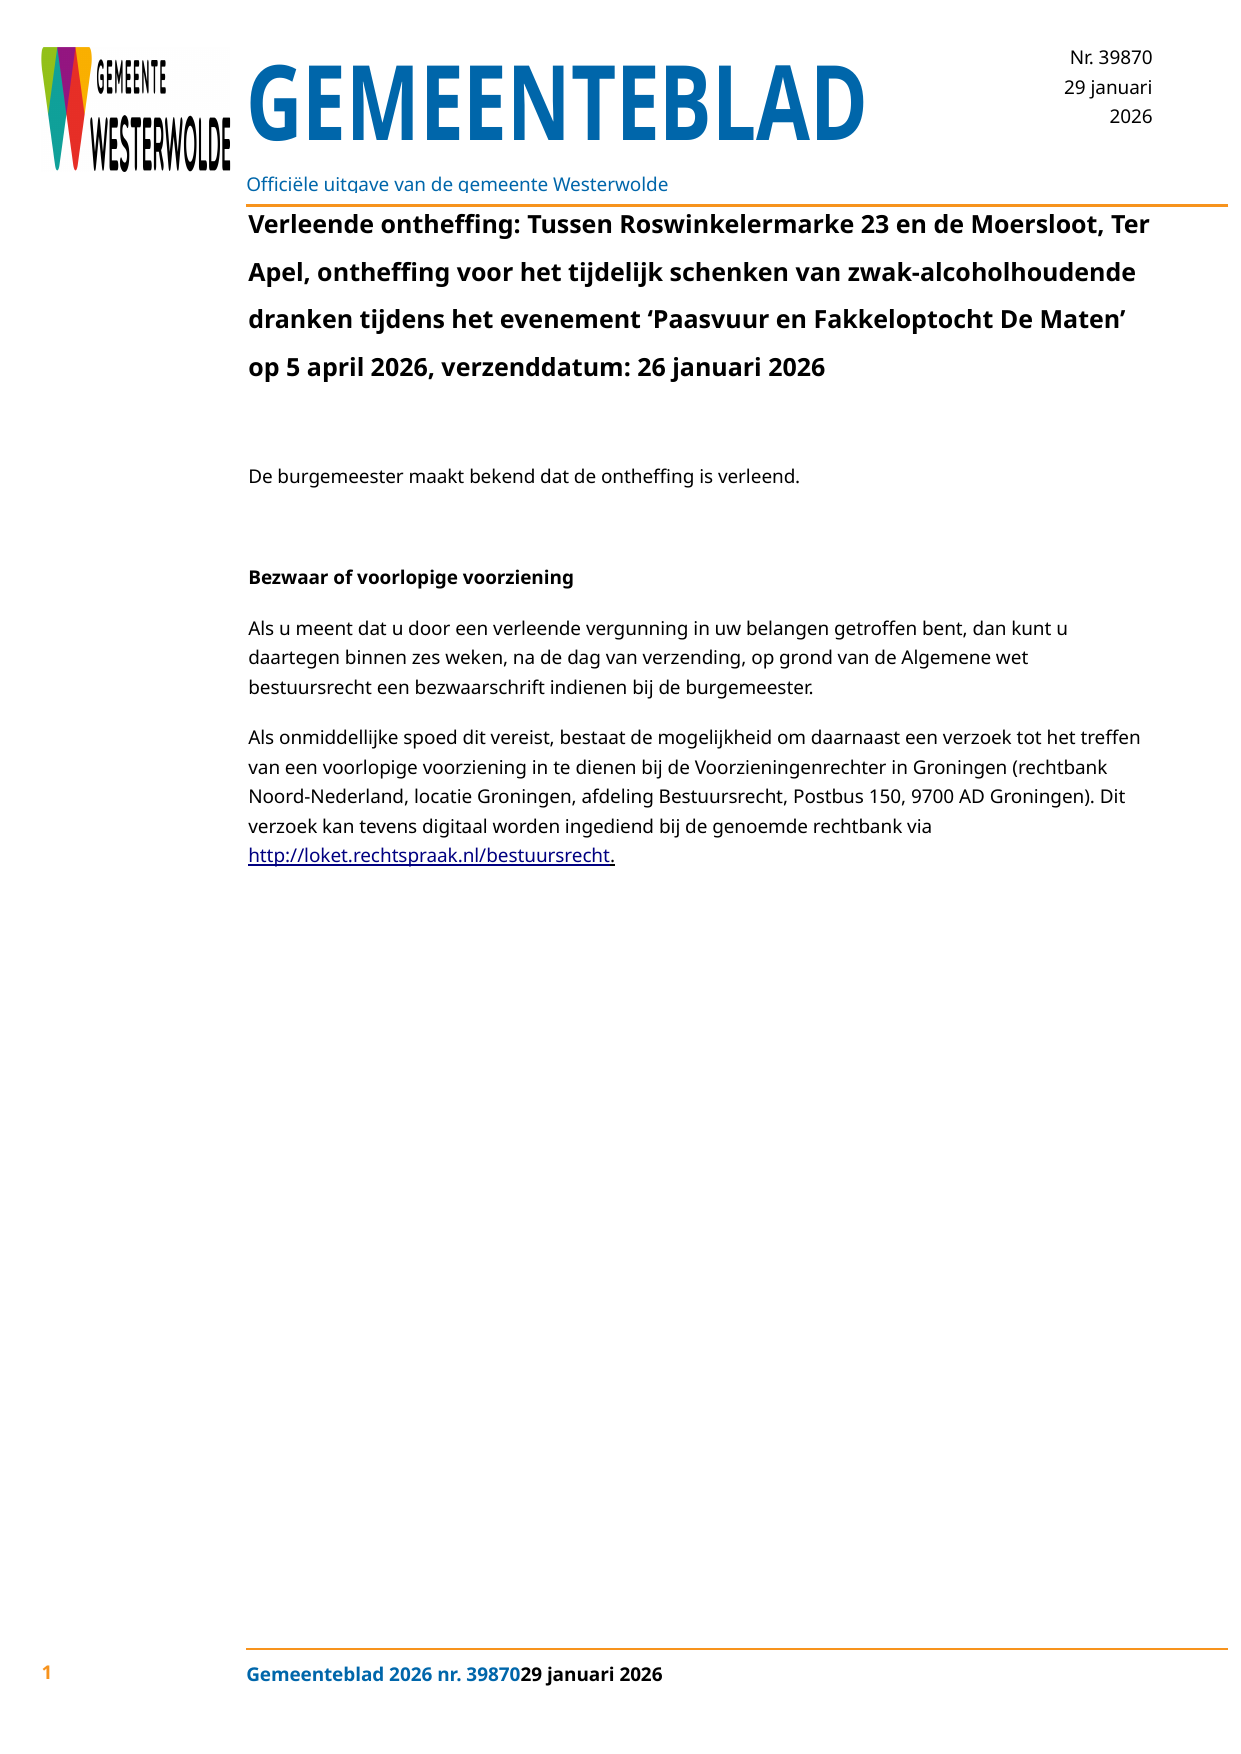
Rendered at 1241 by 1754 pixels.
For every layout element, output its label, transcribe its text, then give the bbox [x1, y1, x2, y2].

text Verleende ontheffing: Tussen Roswinkelermarke 23 en de Moersloot, Ter Apel, ontheffing voor het tijdelijk schenken van zwak-alcoholhoudende dranken tijdens het evenement ‘Paasvuur en Fakkeloptocht De Maten’ op 5 april 2026, verzenddatum: 26 januari 2026 [248, 207, 1152, 384]
text Bezwaar of voorlopige voorziening [248, 564, 1152, 590]
text De burgemeester maakt bekend dat de ontheffing is verleend. [248, 463, 1152, 489]
picture [41, 47, 231, 172]
text Als u meent dat u door een verleende vergunning in uw belangen getroffen bent, dan kunt u daartegen binnen zes weken, na de dag van verzending, op grond van de Algemene wet bestuursrecht een bezwaarschrift indienen bij de burgemeester. [248, 615, 1152, 700]
text Als onmiddellijke spoed dit vereist, bestaat de mogelijkheid om daarnaast een verzoek tot het treffen van een voorlopige voorziening in te dienen bij de Voorzieningenrechter in Groningen (rechtbank Noord-Nederland, locatie Groningen, afdeling Bestuursrecht, Postbus 150, 9700 AD Groningen). Dit verzoek kan tevens digitaal worden ingediend bij de genoemde rechtbank via http://loket.rechtspraak.nl/bestuursrecht. [248, 724, 1152, 868]
